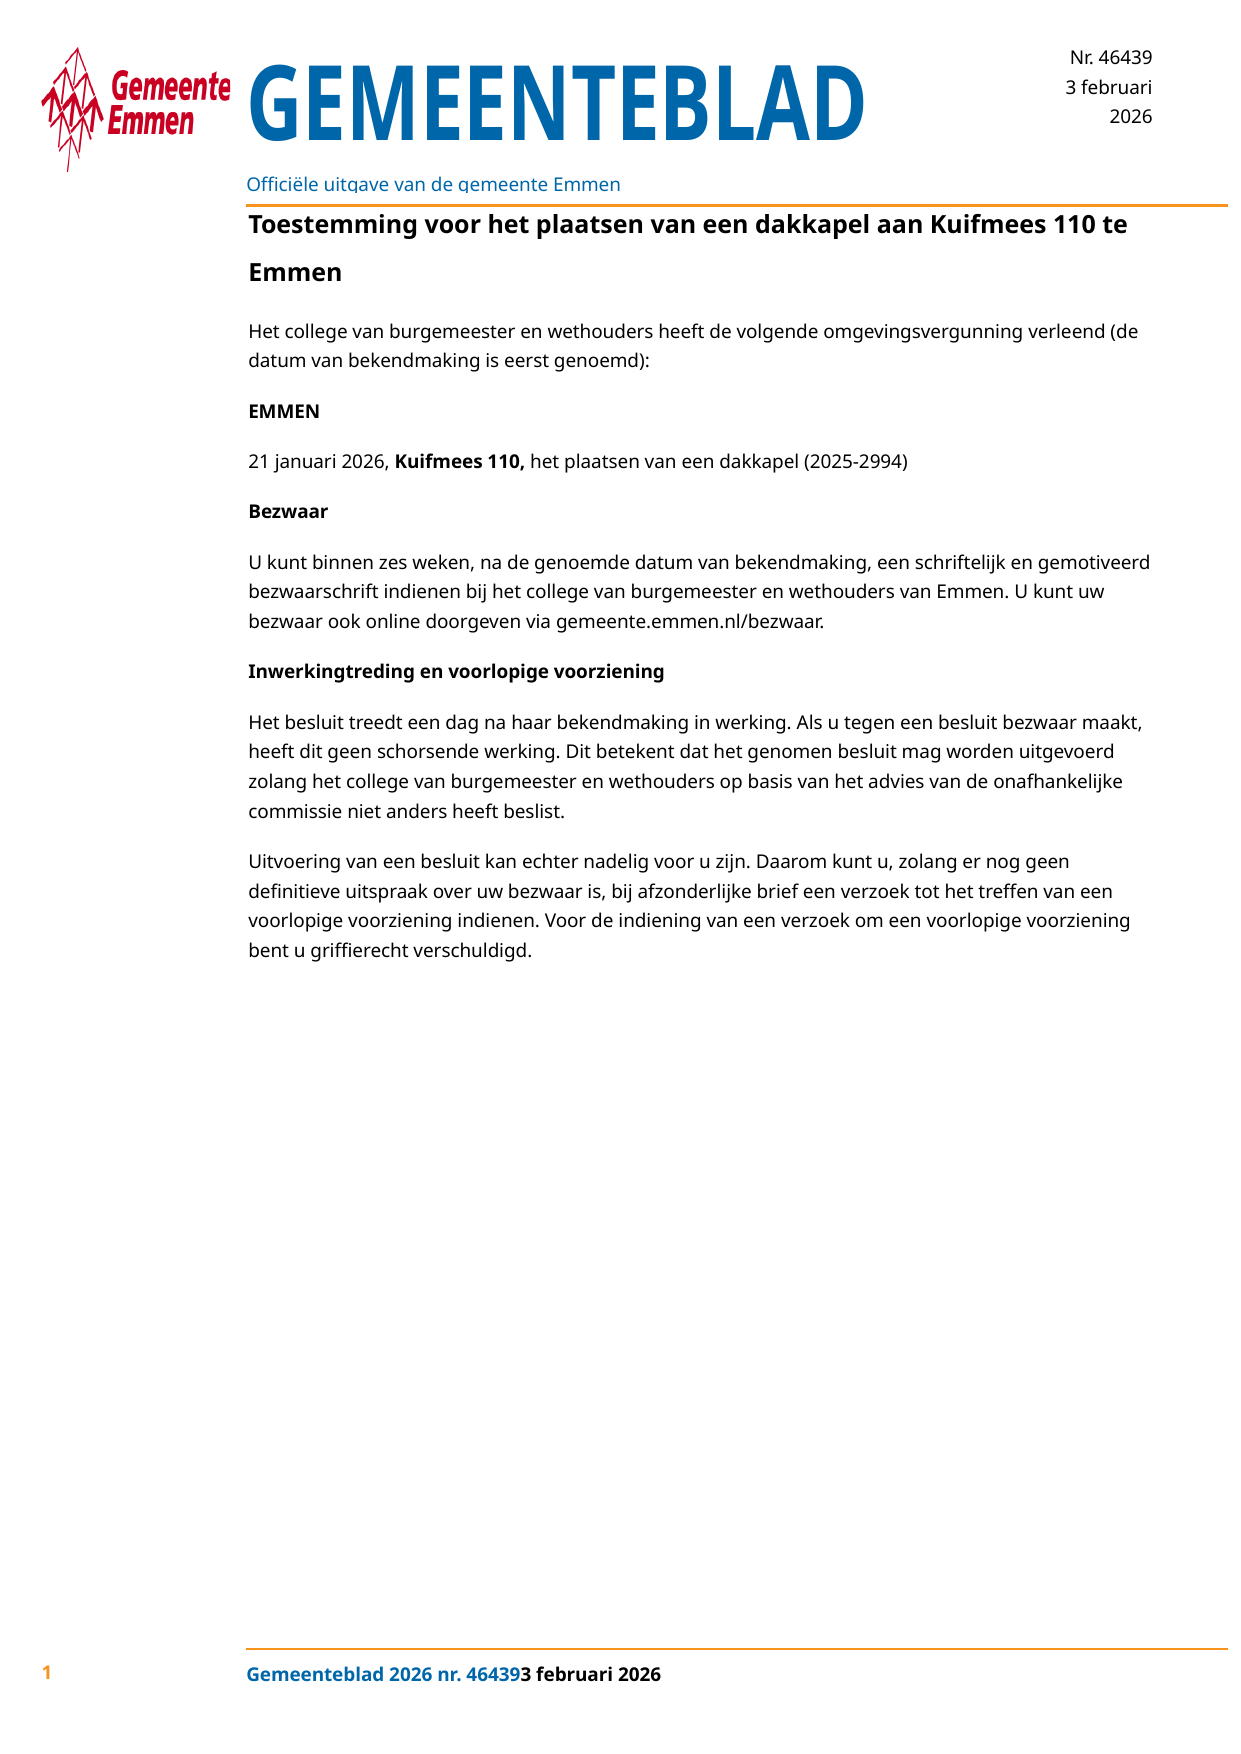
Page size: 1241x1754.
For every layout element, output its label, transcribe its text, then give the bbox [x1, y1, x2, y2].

text Inwerkingtreding en voorlopige voorziening [248, 659, 1152, 684]
text Het college van burgemeester en wethouders heeft de volgende omgevingsvergunning verleend (de datum van bekendmaking is eerst genoemd): [248, 318, 1152, 373]
text Bezwaar [248, 499, 1152, 524]
text Uitvoering van een besluit kan echter nadelig voor u zijn. Daarom kunt u, zolang er nog geen definitieve uitspraak over uw bezwaar is, bij afzonderlijke brief een verzoek tot het treffen van een voorlopige voorziening indienen. Voor de indiening van een verzoek om een voorlopige voorziening bent u griffierecht verschuldigd. [248, 848, 1152, 963]
text 21 januari 2026, Kuifmees 110, het plaatsen van een dakkapel (2025-2994) [248, 448, 1152, 474]
text Toestemming voor het plaatsen van een dakkapel aan Kuifmees 110 te Emmen [248, 207, 1152, 288]
picture [41, 47, 231, 172]
text U kunt binnen zes weken, na de genoemde datum van bekendmaking, een schriftelijk en gemotiveerd bezwaarschrift indienen bij het college van burgemeester en wethouders van Emmen. U kunt uw bezwaar ook online doorgeven via gemeente.emmen.nl/bezwaar. [248, 549, 1152, 634]
text Het besluit treedt een dag na haar bekendmaking in werking. Als u tegen een besluit bezwaar maakt, heeft dit geen schorsende werking. Dit betekent dat het genomen besluit mag worden uitgevoerd zolang het college van burgemeester en wethouders op basis van het advies van de onafhankelijke commissie niet anders heeft beslist. [248, 709, 1152, 824]
text EMMEN [248, 398, 1152, 424]
